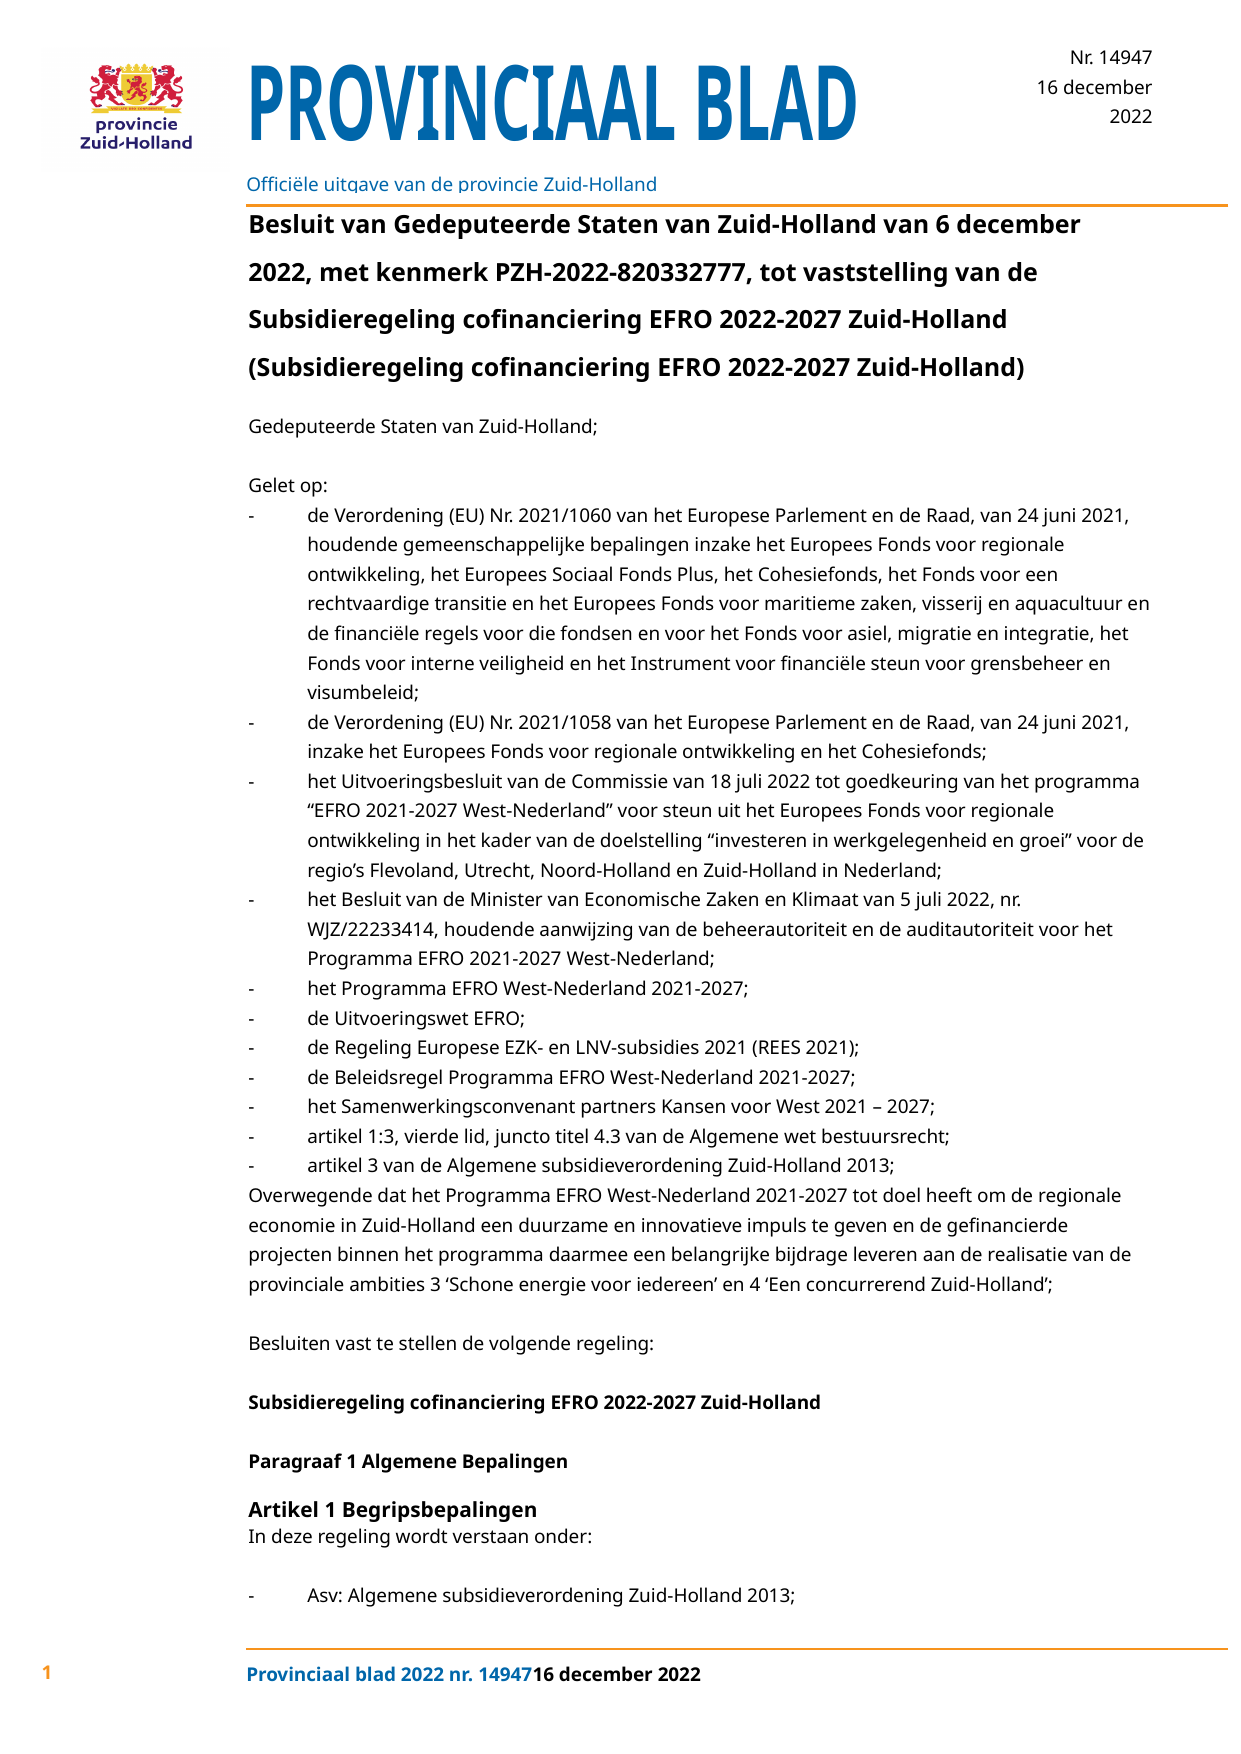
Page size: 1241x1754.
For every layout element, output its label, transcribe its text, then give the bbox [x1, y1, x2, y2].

list het Samenwerkingsconvenant partners Kansen voor West 2021 – 2027; [248, 1093, 1152, 1119]
list de Verordening (EU) Nr. 2021/1058 van het Europese Parlement en de Raad, van 24 juni 2021, inzake het Europees Fonds voor regionale ontwikkeling en het Cohesiefonds; [248, 709, 1152, 764]
list het Uitvoeringsbesluit van de Commissie van 18 juli 2022 tot goedkeuring van het programma “EFRO 2021-2027 West-Nederland” voor steun uit het Europees Fonds voor regionale ontwikkeling in het kader van de doelstelling “investeren in werkgelegenheid en groei” voor de regio’s Flevoland, Utrecht, Noord-Holland en Zuid-Holland in Nederland; [248, 768, 1152, 883]
picture [41, 47, 231, 172]
list het Programma EFRO West-Nederland 2021-2027; [248, 975, 1152, 1001]
list de Verordening (EU) Nr. 2021/1060 van het Europese Parlement en de Raad, van 24 juni 2021, houdende gemeenschappelijke bepalingen inzake het Europees Fonds voor regionale ontwikkeling, het Europees Sociaal Fonds Plus, het Cohesiefonds, het Fonds voor een rechtvaardige transitie en het Europees Fonds voor maritieme zaken, visserij en aquacultuur en de financiële regels voor die fondsen en voor het Fonds voor asiel, migratie en integratie, het Fonds voor interne veiligheid en het Instrument voor financiële steun voor grensbeheer en visumbeleid; [248, 502, 1152, 705]
text Gelet op: [248, 472, 1152, 498]
text Paragraaf 1 Algemene Bepalingen [248, 1448, 1152, 1474]
text Besluit van Gedeputeerde Staten van Zuid-Holland van 6 december 2022, met kenmerk PZH-2022-820332777, tot vaststelling van de Subsidieregeling cofinanciering EFRO 2022-2027 Zuid-Holland (Subsidieregeling cofinanciering EFRO 2022-2027 Zuid-Holland) [248, 207, 1152, 384]
text Artikel 1 Begripsbepalingen [248, 1495, 1152, 1523]
list artikel 1:3, vierde lid, juncto titel 4.3 van de Algemene wet bestuursrecht; [248, 1123, 1152, 1149]
text In deze regeling wordt verstaan onder: [248, 1523, 1152, 1549]
text Besluiten vast te stellen de volgende regeling: [248, 1330, 1152, 1356]
list het Besluit van de Minister van Economische Zaken en Klimaat van 5 juli 2022, nr. WJZ/22233414, houdende aanwijzing van de beheerautoriteit en de auditautoriteit voor het Programma EFRO 2021-2027 West-Nederland; [248, 886, 1152, 971]
list artikel 3 van de Algemene subsidieverordening Zuid-Holland 2013; [248, 1153, 1152, 1178]
text Subsidieregeling cofinanciering EFRO 2022-2027 Zuid-Holland [248, 1389, 1152, 1415]
text Gedeputeerde Staten van Zuid-Holland; [248, 413, 1152, 439]
list de Uitvoeringswet EFRO; [248, 1005, 1152, 1031]
list de Beleidsregel Programma EFRO West-Nederland 2021-2027; [248, 1064, 1152, 1090]
text Overwegende dat het Programma EFRO West-Nederland 2021-2027 tot doel heeft om de regionale economie in Zuid-Holland een duurzame en innovatieve impuls te geven en de gefinancierde projecten binnen het programma daarmee een belangrijke bijdrage leveren aan de realisatie van de provinciale ambities 3 ‘Schone energie voor iedereen’ en 4 ‘Een concurrerend Zuid-Holland’; [248, 1182, 1152, 1297]
list de Regeling Europese EZK- en LNV-subsidies 2021 (REES 2021); [248, 1034, 1152, 1060]
list Asv: Algemene subsidieverordening Zuid-Holland 2013; [248, 1583, 1152, 1608]
